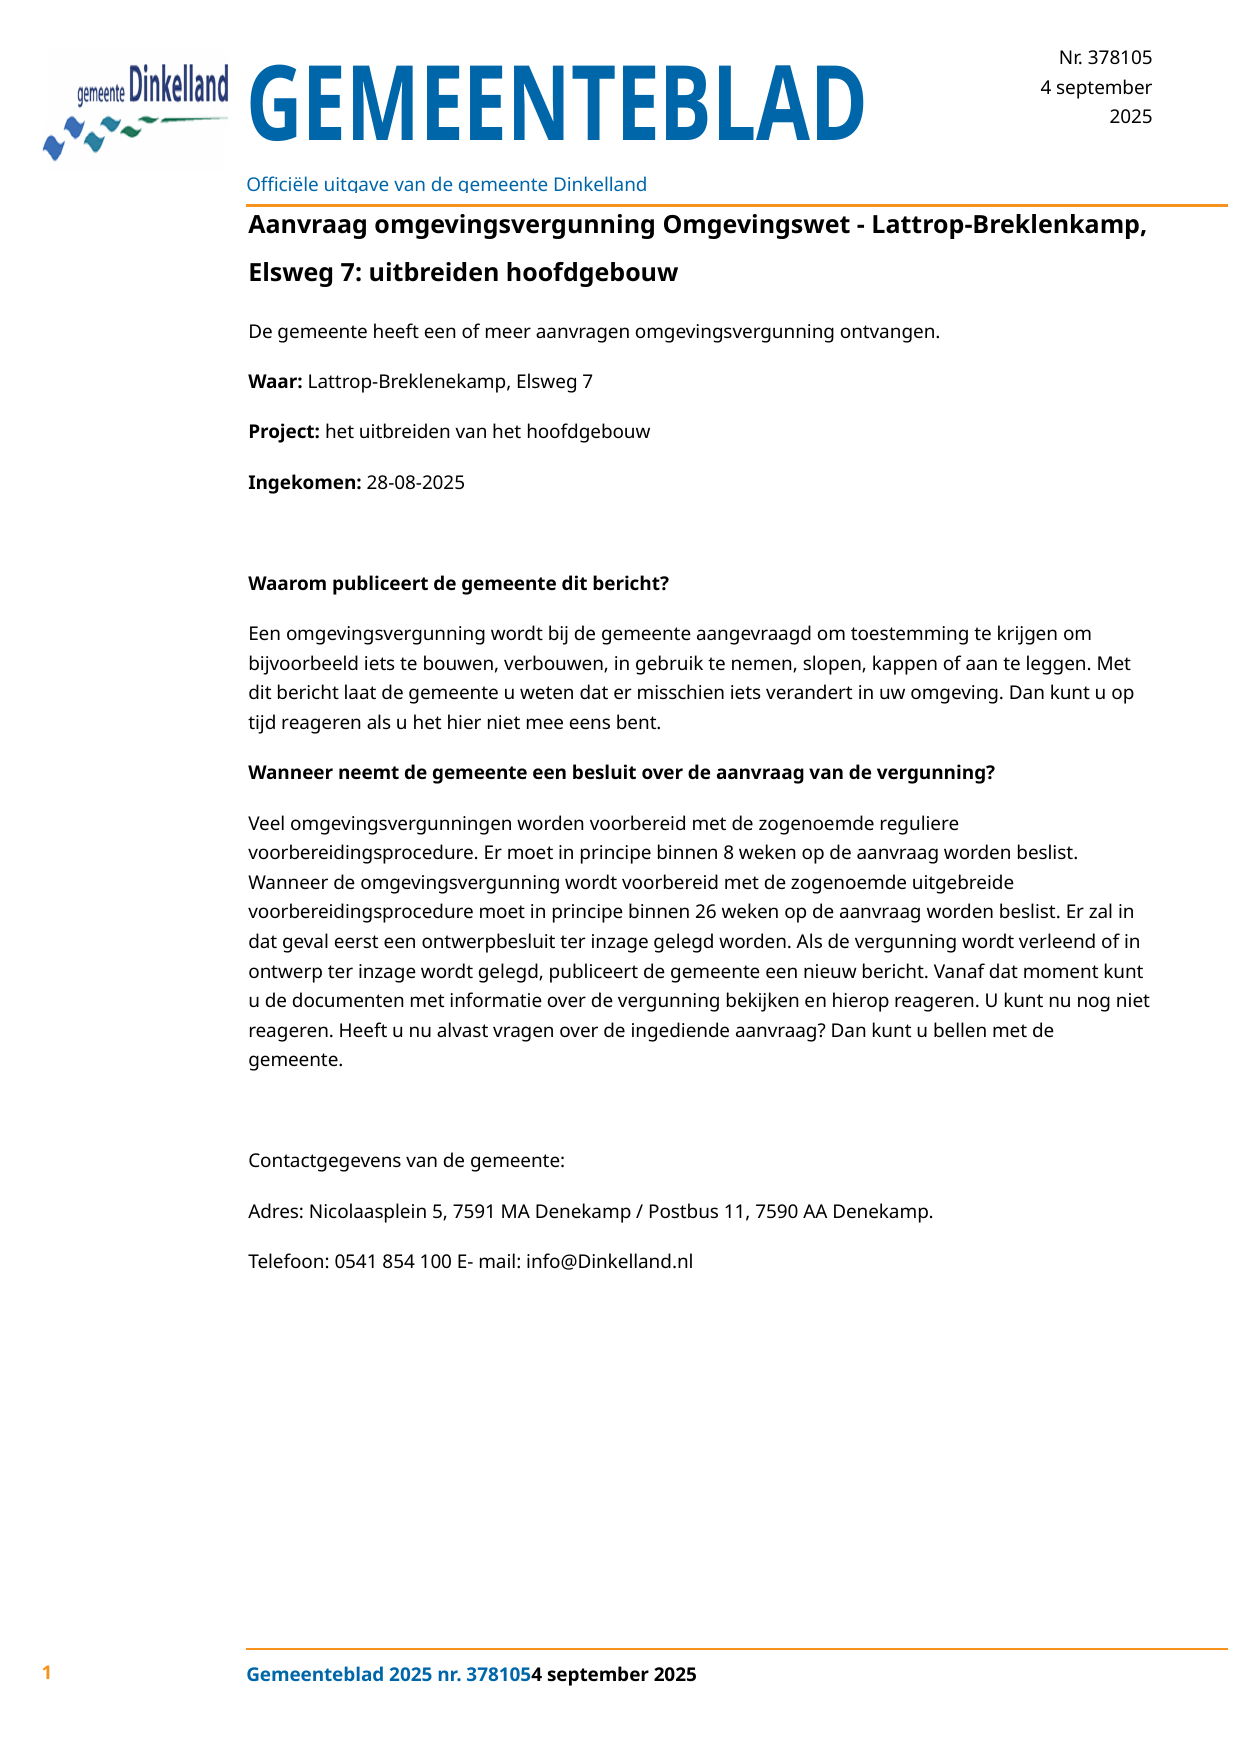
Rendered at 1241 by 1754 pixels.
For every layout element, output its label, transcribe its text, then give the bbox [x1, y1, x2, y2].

text Ingekomen: 28-08-2025 [248, 469, 1152, 495]
text Project: het uitbreiden van het hoofdgebouw [248, 419, 1152, 444]
text Telefoon: 0541 854 100 E- mail: info@Dinkelland.nl [248, 1248, 1152, 1274]
text Waarom publiceert de gemeente dit bericht? [248, 570, 1152, 596]
text Een omgevingsvergunning wordt bij de gemeente aangevraagd om toestemming te krijgen om bijvoorbeeld iets te bouwen, verbouwen, in gebruik te nemen, slopen, kappen of aan te leggen. Met dit bericht laat de gemeente u weten dat er misschien iets verandert in uw omgeving. Dan kunt u op tijd reageren als u het hier niet mee eens bent. [248, 620, 1152, 735]
text Waar: Lattrop-Breklenekamp, Elsweg 7 [248, 368, 1152, 394]
text Aanvraag omgevingsvergunning Omgevingswet - Lattrop-Breklenkamp, Elsweg 7: uitbreiden hoofdgebouw [248, 207, 1152, 288]
text Contactgegevens van de gemeente: [248, 1147, 1152, 1173]
text Wanneer neemt de gemeente een besluit over de aanvraag van de vergunning? [248, 759, 1152, 785]
text De gemeente heeft een of meer aanvragen omgevingsvergunning ontvangen. [248, 318, 1152, 344]
text Adres: Nicolaasplein 5, 7591 MA Denekamp / Postbus 11, 7590 AA Denekamp. [248, 1198, 1152, 1224]
text Veel omgevingsvergunningen worden voorbereid met de zogenoemde reguliere voorbereidingsprocedure. Er moet in principe binnen 8 weken op de aanvraag worden beslist. Wanneer de omgevingsvergunning wordt voorbereid met de zogenoemde uitgebreide voorbereidingsprocedure moet in principe binnen 26 weken op de aanvraag worden beslist. Er zal in dat geval eerst een ontwerpbesluit ter inzage gelegd worden. Als de vergunning wordt verleend of in ontwerp ter inzage wordt gelegd, publiceert de gemeente een nieuw bericht. Vanaf dat moment kunt u de documenten met informatie over de vergunning bekijken en hierop reageren. U kunt nu nog niet reageren. Heeft u nu alvast vragen over de ingediende aanvraag? Dan kunt u bellen met de gemeente. [248, 810, 1152, 1072]
picture [41, 47, 231, 172]
